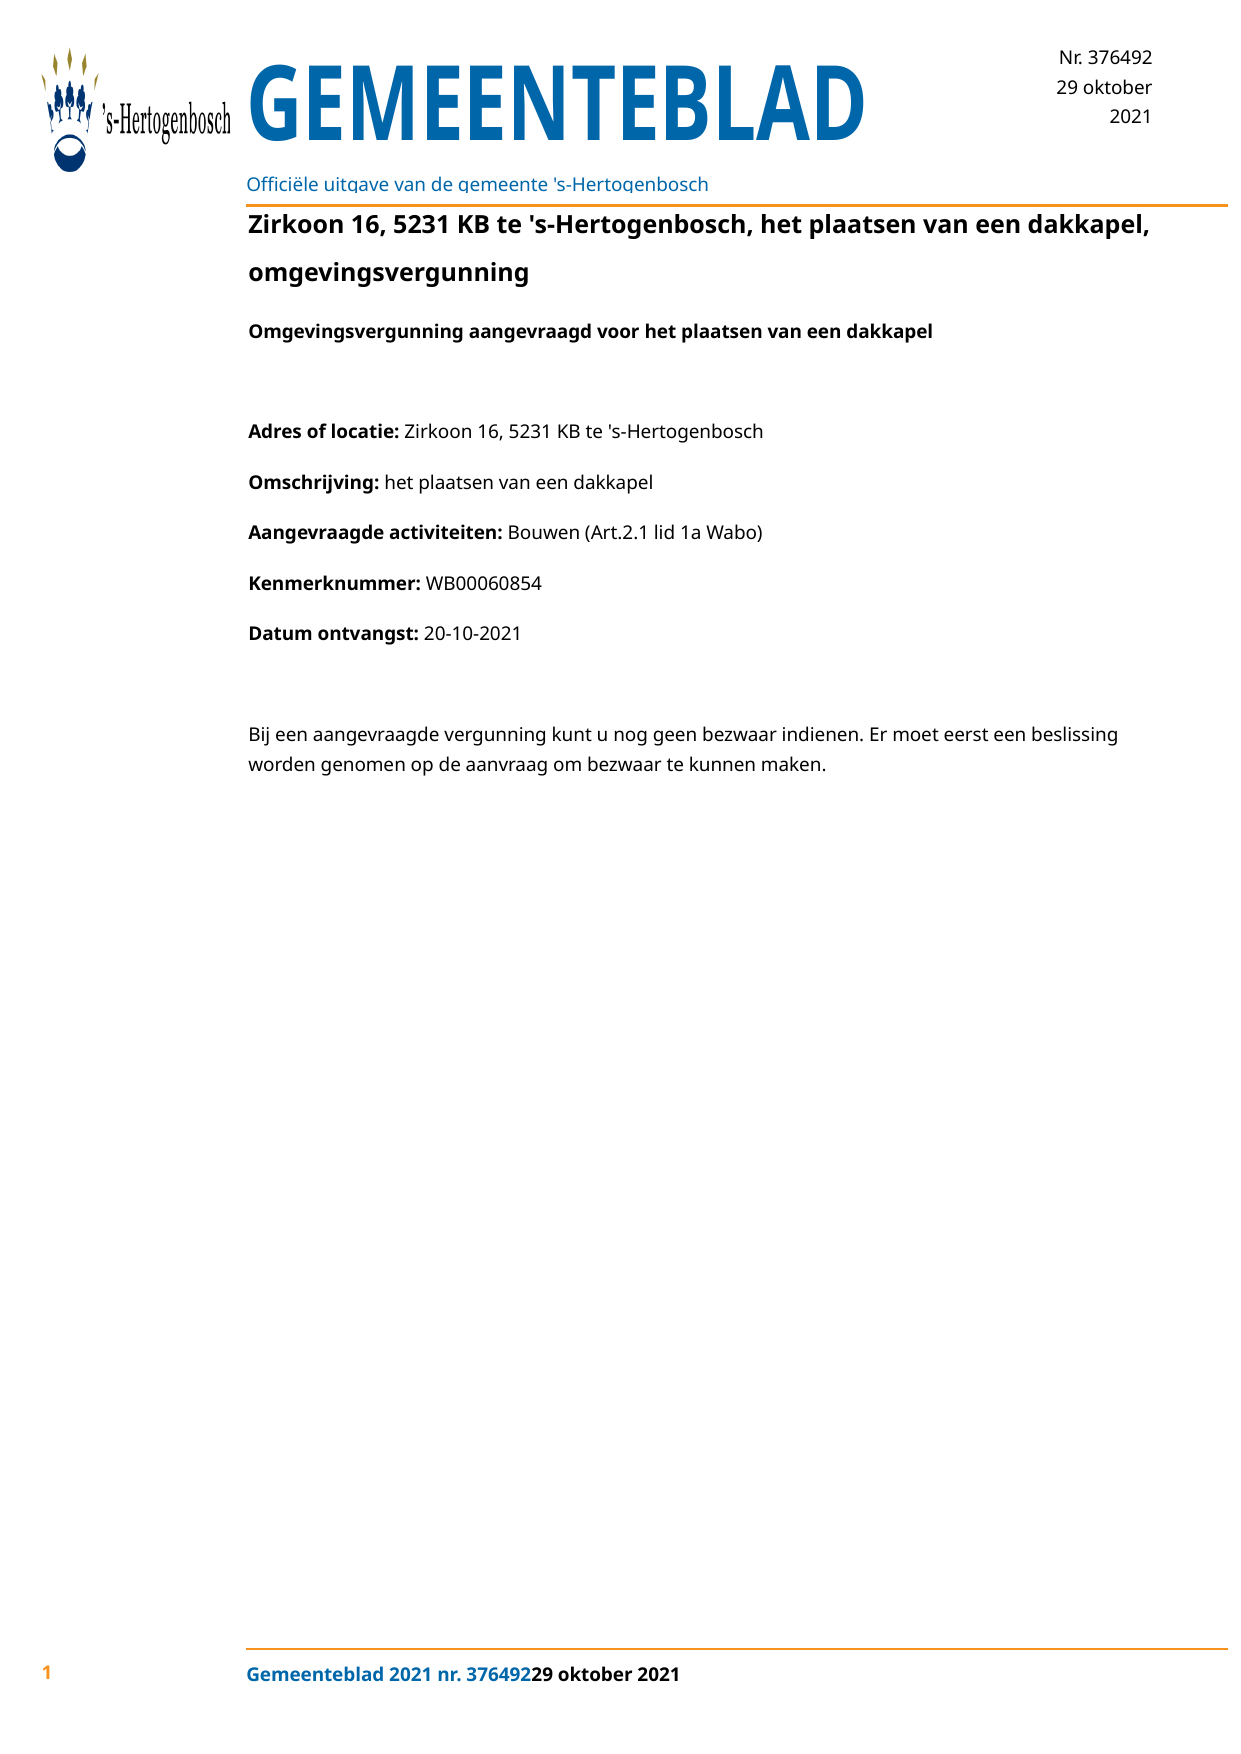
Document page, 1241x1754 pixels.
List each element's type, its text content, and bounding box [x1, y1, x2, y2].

text Bij een aangevraagde vergunning kunt u nog geen bezwaar indienen. Er moet eerst een beslissing worden genomen op de aanvraag om bezwaar te kunnen maken. [248, 721, 1152, 777]
text Adres of locatie: Zirkoon 16, 5231 KB te 's-Hertogenbosch [248, 419, 1152, 444]
text Zirkoon 16, 5231 KB te 's-Hertogenbosch, het plaatsen van een dakkapel, omgevingsvergunning [248, 207, 1152, 288]
text Kenmerknummer: WB00060854 [248, 570, 1152, 596]
picture [41, 47, 231, 172]
text Datum ontvangst: 20-10-2021 [248, 620, 1152, 646]
text Omschrijving: het plaatsen van een dakkapel [248, 469, 1152, 495]
text Aangevraagde activiteiten: Bouwen (Art.2.1 lid 1a Wabo) [248, 519, 1152, 545]
text Omgevingsvergunning aangevraagd voor het plaatsen van een dakkapel [248, 318, 1152, 344]
